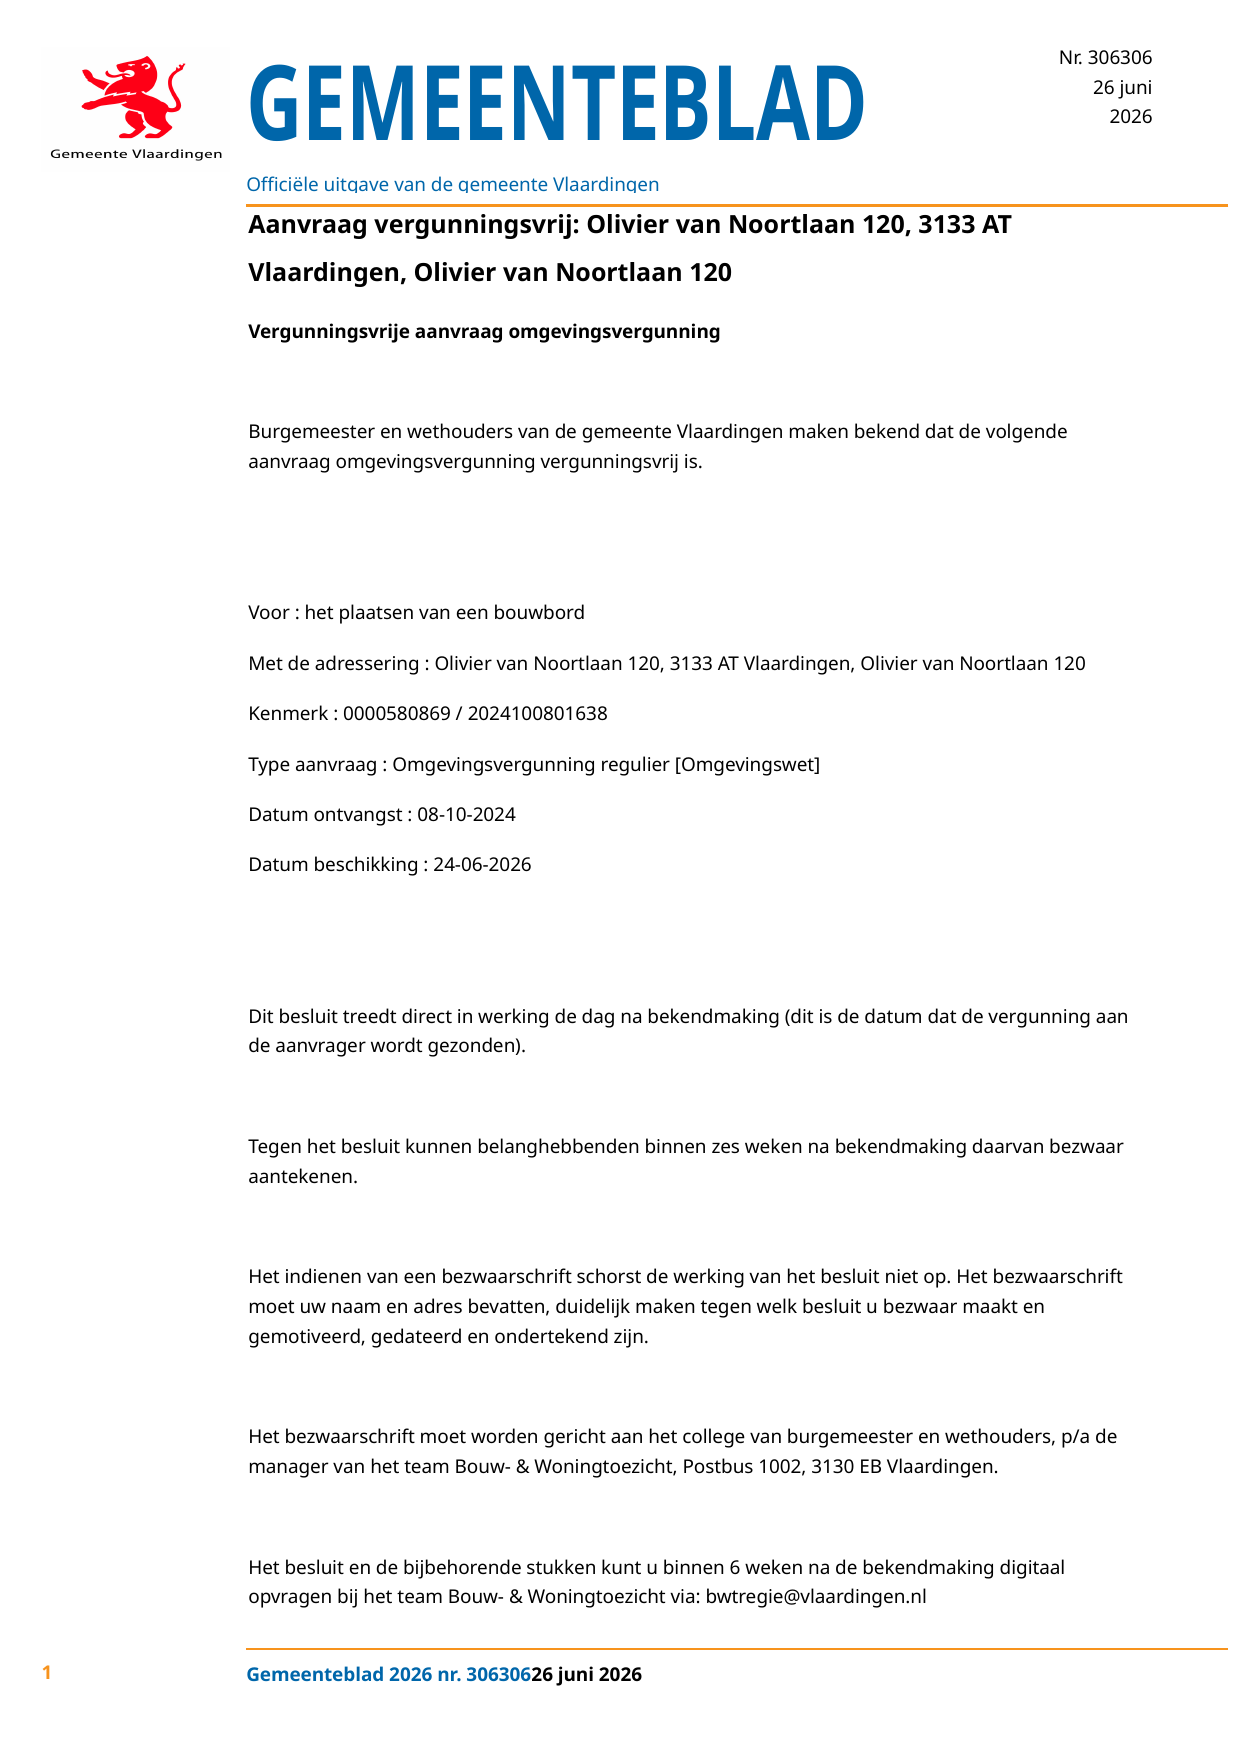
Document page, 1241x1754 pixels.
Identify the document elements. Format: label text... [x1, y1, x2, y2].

text Datum beschikking : 24-06-2026 [248, 852, 1152, 877]
text Datum ontvangst : 08-10-2024 [248, 801, 1152, 827]
text Type aanvraag : Omgevingsvergunning regulier [Omgevingswet] [248, 751, 1152, 777]
text Voor : het plaatsen van een bouwbord [248, 599, 1152, 625]
text Kenmerk : 0000580869 / 2024100801638 [248, 700, 1152, 726]
text Aanvraag vergunningsvrij: Olivier van Noortlaan 120, 3133 AT Vlaardingen, Olivier van Noortlaan 120 [248, 207, 1152, 288]
text Met de adressering : Olivier van Noortlaan 120, 3133 AT Vlaardingen, Olivier van Noortlaan 120 [248, 650, 1152, 676]
text Vergunningsvrije aanvraag omgevingsvergunning [248, 318, 1152, 344]
text Tegen het besluit kunnen belanghebbenden binnen zes weken na bekendmaking daarvan bezwaar aantekenen. [248, 1133, 1152, 1189]
text Het besluit en de bijbehorende stukken kunt u binnen 6 weken na de bekendmaking digitaal opvragen bij het team Bouw- & Woningtoezicht via: bwtregie@vlaardingen.nl [248, 1554, 1152, 1609]
text Dit besluit treedt direct in werking de dag na bekendmaking (dit is de datum dat de vergunning aan de aanvrager wordt gezonden). [248, 1003, 1152, 1058]
text Het indienen van een bezwaarschrift schorst de werking van het besluit niet op. Het bezwaarschrift moet uw naam en adres bevatten, duidelijk maken tegen welk besluit u bezwaar maakt en gemotiveerd, gedateerd en ondertekend zijn. [248, 1264, 1152, 1349]
text Burgemeester en wethouders van de gemeente Vlaardingen maken bekend dat de volgende aanvraag omgevingsvergunning vergunningsvrij is. [248, 419, 1152, 474]
text Het bezwaarschrift moet worden gericht aan het college van burgemeester en wethouders, p/a de manager van het team Bouw- & Woningtoezicht, Postbus 1002, 3130 EB Vlaardingen. [248, 1424, 1152, 1479]
picture [41, 47, 231, 172]
